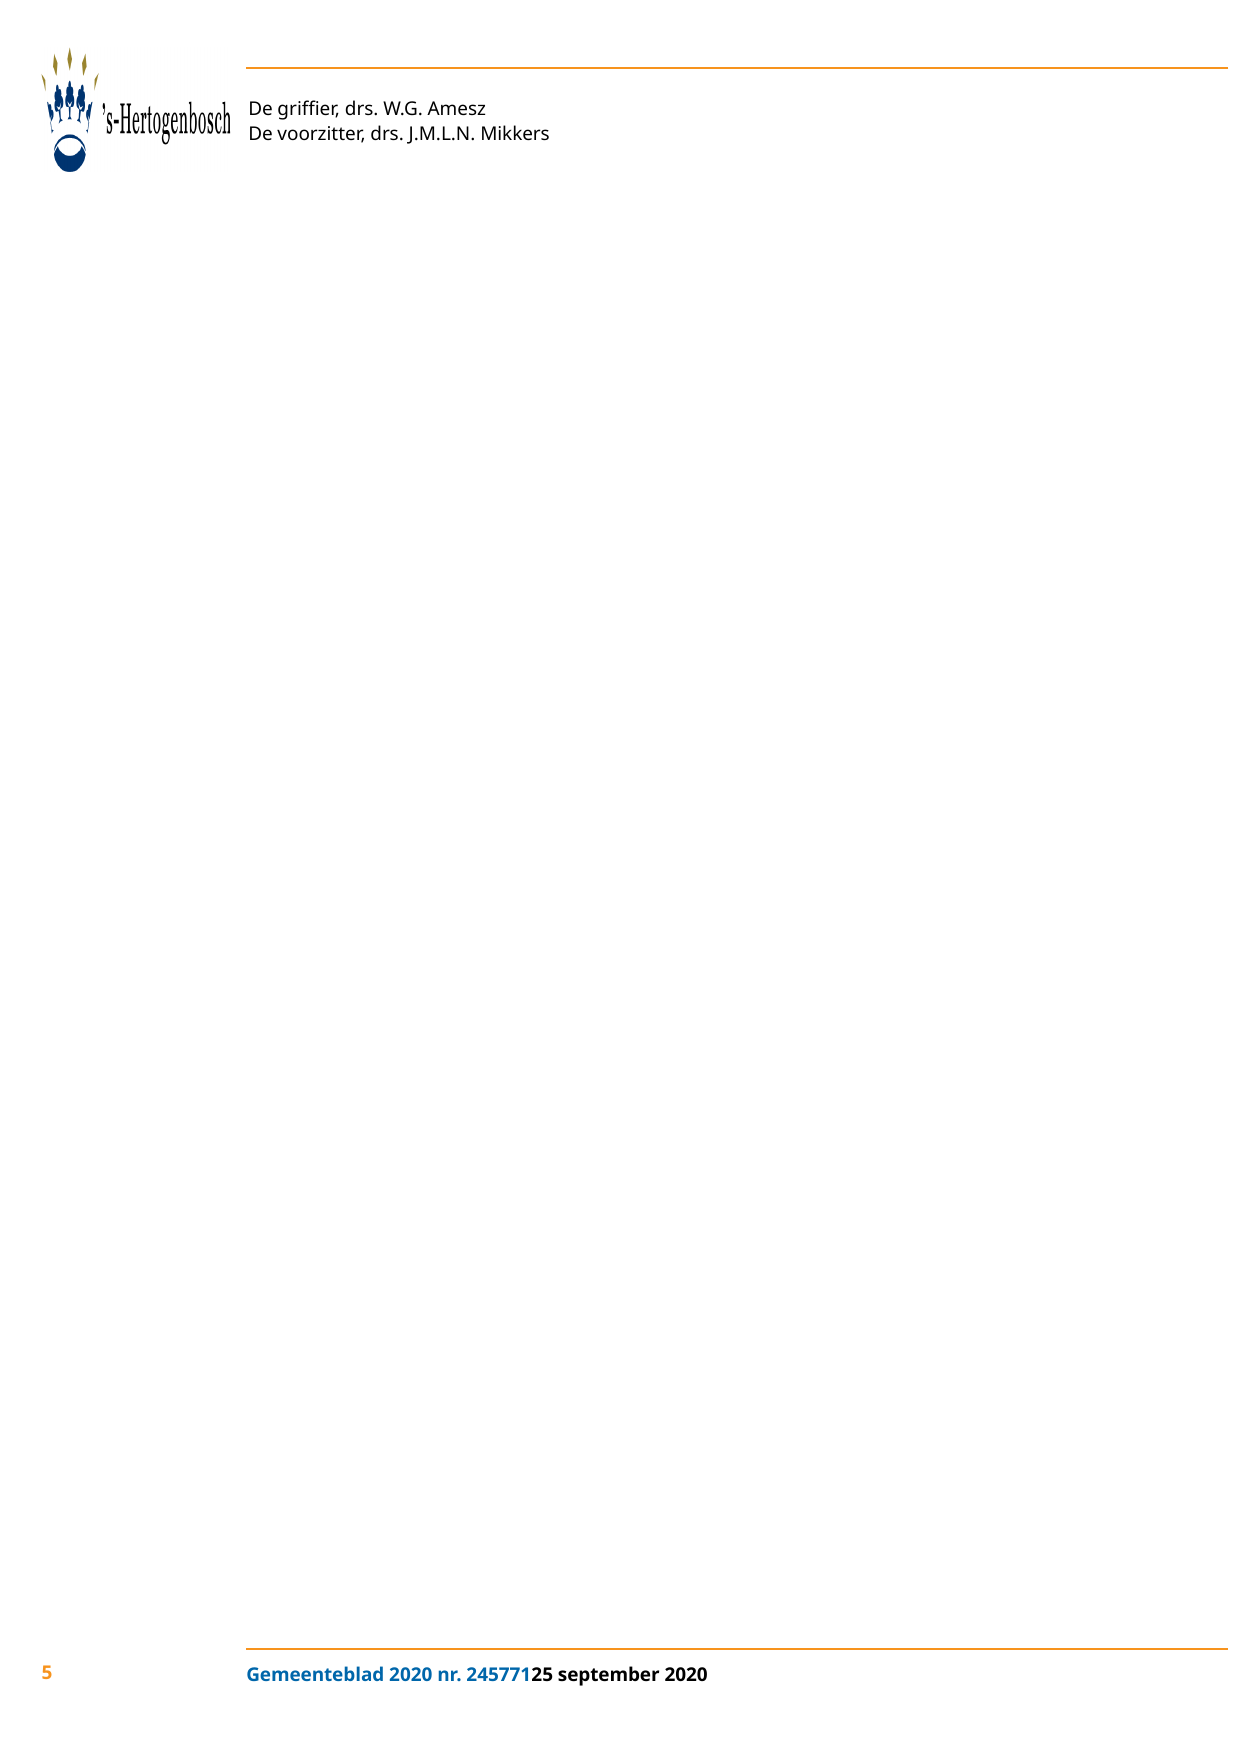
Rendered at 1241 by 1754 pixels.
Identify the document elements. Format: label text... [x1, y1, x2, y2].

text De voorzitter, drs. J.M.L.N. Mikkers [248, 121, 1152, 146]
text De griffier, drs. W.G. Amesz [248, 95, 1152, 121]
picture [41, 47, 231, 172]
